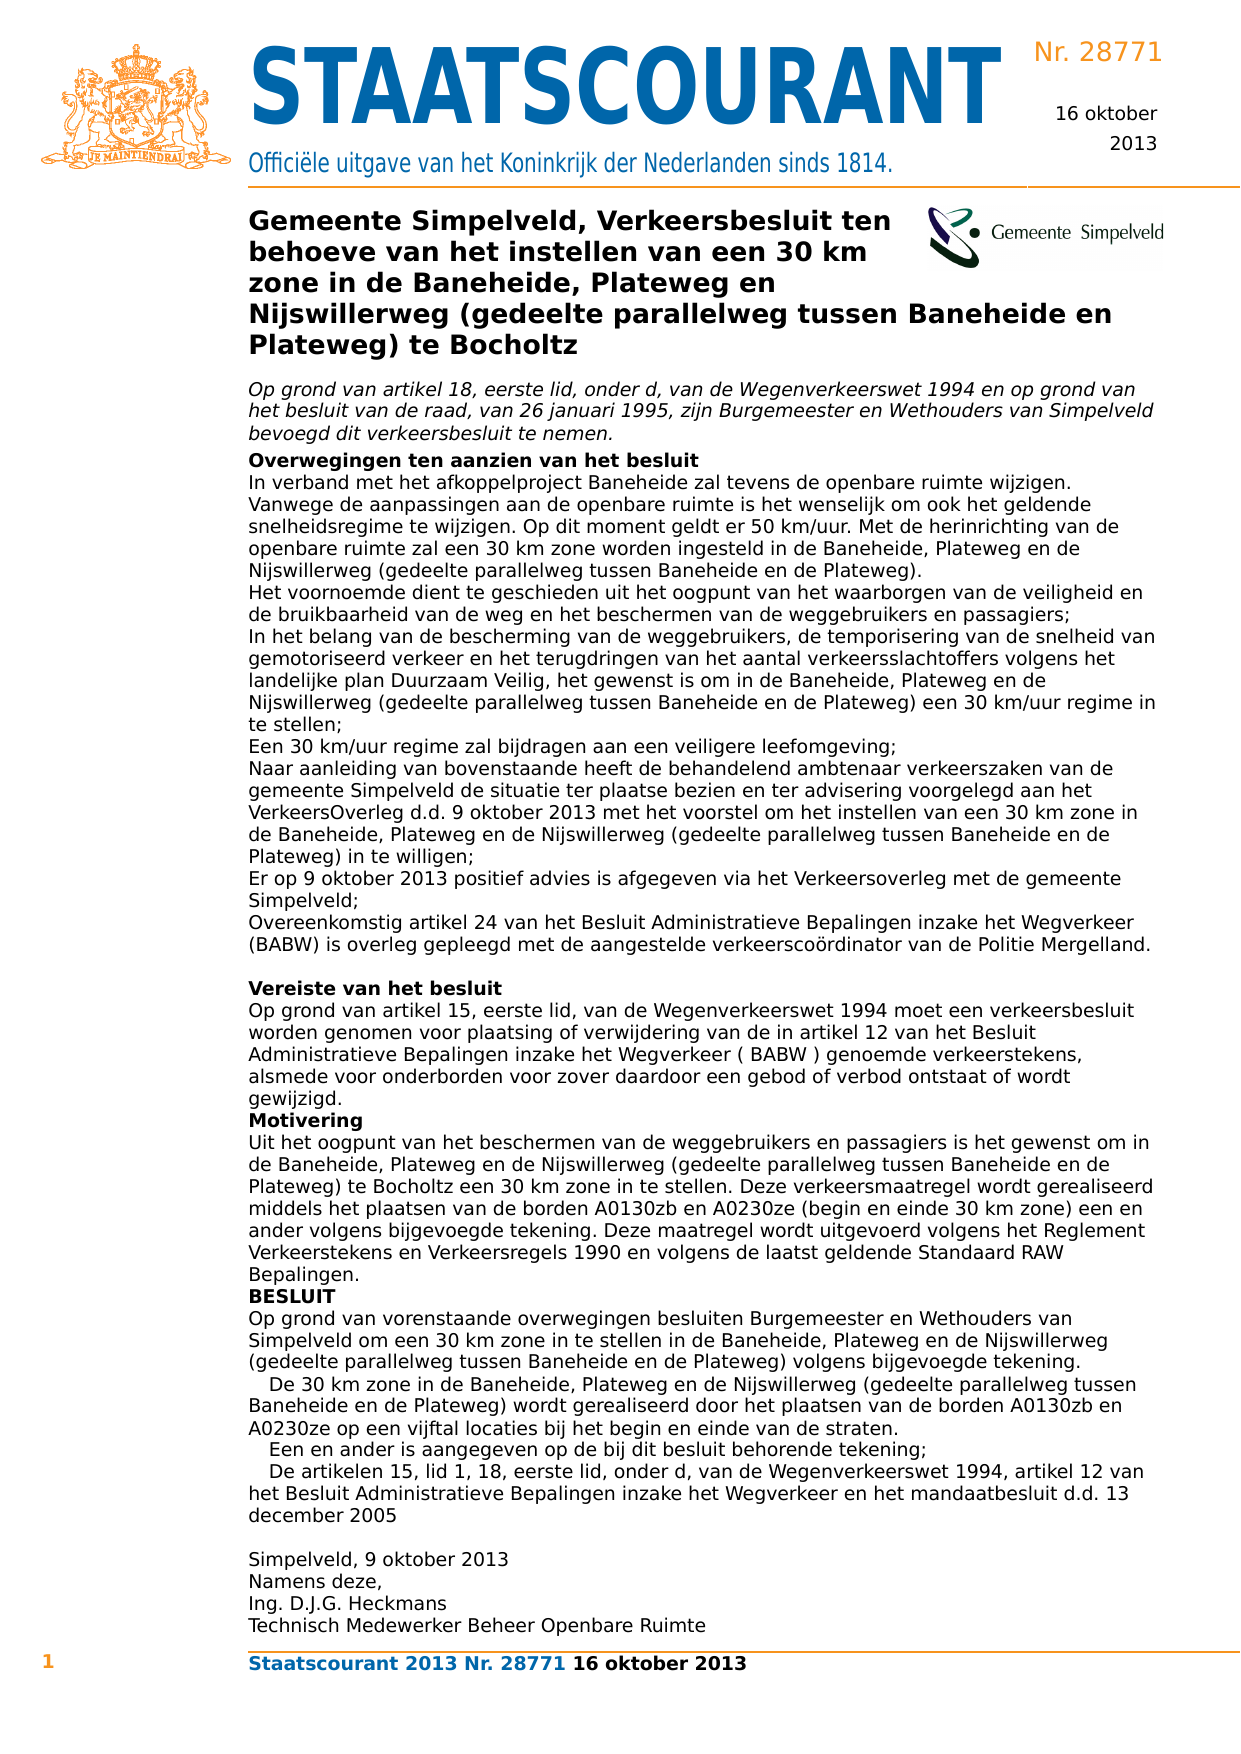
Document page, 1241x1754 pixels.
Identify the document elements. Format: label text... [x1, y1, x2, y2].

text Technisch Medewerker Beheer Openbare Ruimte [248, 1615, 1163, 1637]
subtitle Overwegingen ten aanzien van het besluit [248, 450, 1163, 472]
text In verband met het afkoppelproject Baneheide zal tevens de openbare ruimte wijzigen. Vanwege de aanpassingen aan de openbare ruimte is het wenselijk om ook het geldende snelheidsregime te wijzigen. Op dit moment geldt er 50 km/uur. Met de herinrichting van de openbare ruimte zal een 30 km zone worden ingesteld in de Baneheide, Plateweg en de Nijswillerweg (gedeelte parallelweg tussen Baneheide en de Plateweg). [248, 472, 1163, 582]
text Naar aanleiding van bovenstaande heeft de behandelend ambtenaar verkeerszaken van de gemeente Simpelveld de situatie ter plaatse bezien en ter advisering voorgelegd aan het VerkeersOverleg d.d. 9 oktober 2013 met het voorstel om het instellen van een 30 km zone in de Baneheide, Plateweg en de Nijswillerweg (gedeelte parallelweg tussen Baneheide en de Plateweg) in te willigen; [248, 758, 1163, 868]
text Overeenkomstig artikel 24 van het Besluit Administratieve Bepalingen inzake het Wegverkeer (BABW) is overleg gepleegd met de aangestelde verkeerscoördinator van de Politie Mergelland. [248, 912, 1163, 956]
text Ing. D.J.G. Heckmans [248, 1593, 1163, 1615]
text Op grond van artikel 15, eerste lid, van de Wegenverkeerswet 1994 moet een verkeersbesluit worden genomen voor plaatsing of verwijdering van de in artikel 12 van het Besluit Administratieve Bepalingen inzake het Wegverkeer ( BABW ) genoemde verkeerstekens, alsmede voor onderborden voor zover daardoor een gebod of verbod ontstaat of wordt gewijzigd. [248, 1000, 1163, 1110]
picture [41, 44, 231, 169]
text De 30 km zone in de Baneheide, Plateweg en de Nijswillerweg (gedeelte parallelweg tussen Baneheide en de Plateweg) wordt gerealiseerd door het plaatsen van de borden A0130zb en A0230ze op een vijftal locaties bij het begin en einde van de straten. [248, 1373, 1163, 1439]
text De artikelen 15, lid 1, 18, eerste lid, onder d, van de Wegenverkeerswet 1994, artikel 12 van het Besluit Administratieve Bepalingen inzake het Wegverkeer en het mandaatbesluit d.d. 13 december 2005 [248, 1461, 1163, 1527]
text Vereiste van het besluit [248, 978, 1163, 1000]
text Simpelveld, 9 oktober 2013 [248, 1549, 1163, 1571]
subtitle Gemeente Simpelveld, Verkeersbesluit ten behoeve van het instellen van een 30 km zone in de Baneheide, Plateweg en Nijswillerweg (gedeelte parallelweg tussen Baneheide en Plateweg) te Bocholtz [248, 206, 1163, 361]
text Namens deze, [248, 1571, 1163, 1593]
text Een 30 km/uur regime zal bijdragen aan een veiligere leefomgeving; [248, 736, 1163, 758]
text Op grond van artikel 18, eerste lid, onder d, van de Wegenverkeerswet 1994 en op grond van het besluit van de raad, van 26 januari 1995, zijn Burgemeester en Wethouders van Simpelveld bevoegd dit verkeersbesluit te nemen. [248, 378, 1163, 444]
text Een en ander is aangegeven op de bij dit besluit behorende tekening; [248, 1439, 1163, 1461]
picture [927, 205, 1164, 271]
text BESLUIT [248, 1286, 1163, 1307]
text In het belang van de bescherming van de weggebruikers, de temporisering van de snelheid van gemotoriseerd verkeer en het terugdringen van het aantal verkeersslachtoffers volgens het landelijke plan Duurzaam Veilig, het gewenst is om in de Baneheide, Plateweg en de Nijswillerweg (gedeelte parallelweg tussen Baneheide en de Plateweg) een 30 km/uur regime in te stellen; [248, 626, 1163, 736]
text Er op 9 oktober 2013 positief advies is afgegeven via het Verkeersoverleg met de gemeente Simpelveld; [248, 868, 1163, 912]
text Op grond van vorenstaande overwegingen besluiten Burgemeester en Wethouders van Simpelveld om een 30 km zone in te stellen in de Baneheide, Plateweg en de Nijswillerweg (gedeelte parallelweg tussen Baneheide en de Plateweg) volgens bijgevoegde tekening. [248, 1307, 1163, 1373]
text Uit het oogpunt van het beschermen van de weggebruikers en passagiers is het gewenst om in de Baneheide, Plateweg en de Nijswillerweg (gedeelte parallelweg tussen Baneheide en de Plateweg) te Bocholtz een 30 km zone in te stellen. Deze verkeersmaatregel wordt gerealiseerd middels het plaatsen van de borden A0130zb en A0230ze (begin en einde 30 km zone) een en ander volgens bijgevoegde tekening. Deze maatregel wordt uitgevoerd volgens het Reglement Verkeerstekens en Verkeersregels 1990 en volgens de laatst geldende Standaard RAW Bepalingen. [248, 1132, 1163, 1286]
text Motivering [248, 1110, 1163, 1132]
text Het voornoemde dient te geschieden uit het oogpunt van het waarborgen van de veiligheid en de bruikbaarheid van de weg en het beschermen van de weggebruikers en passagiers; [248, 582, 1163, 626]
